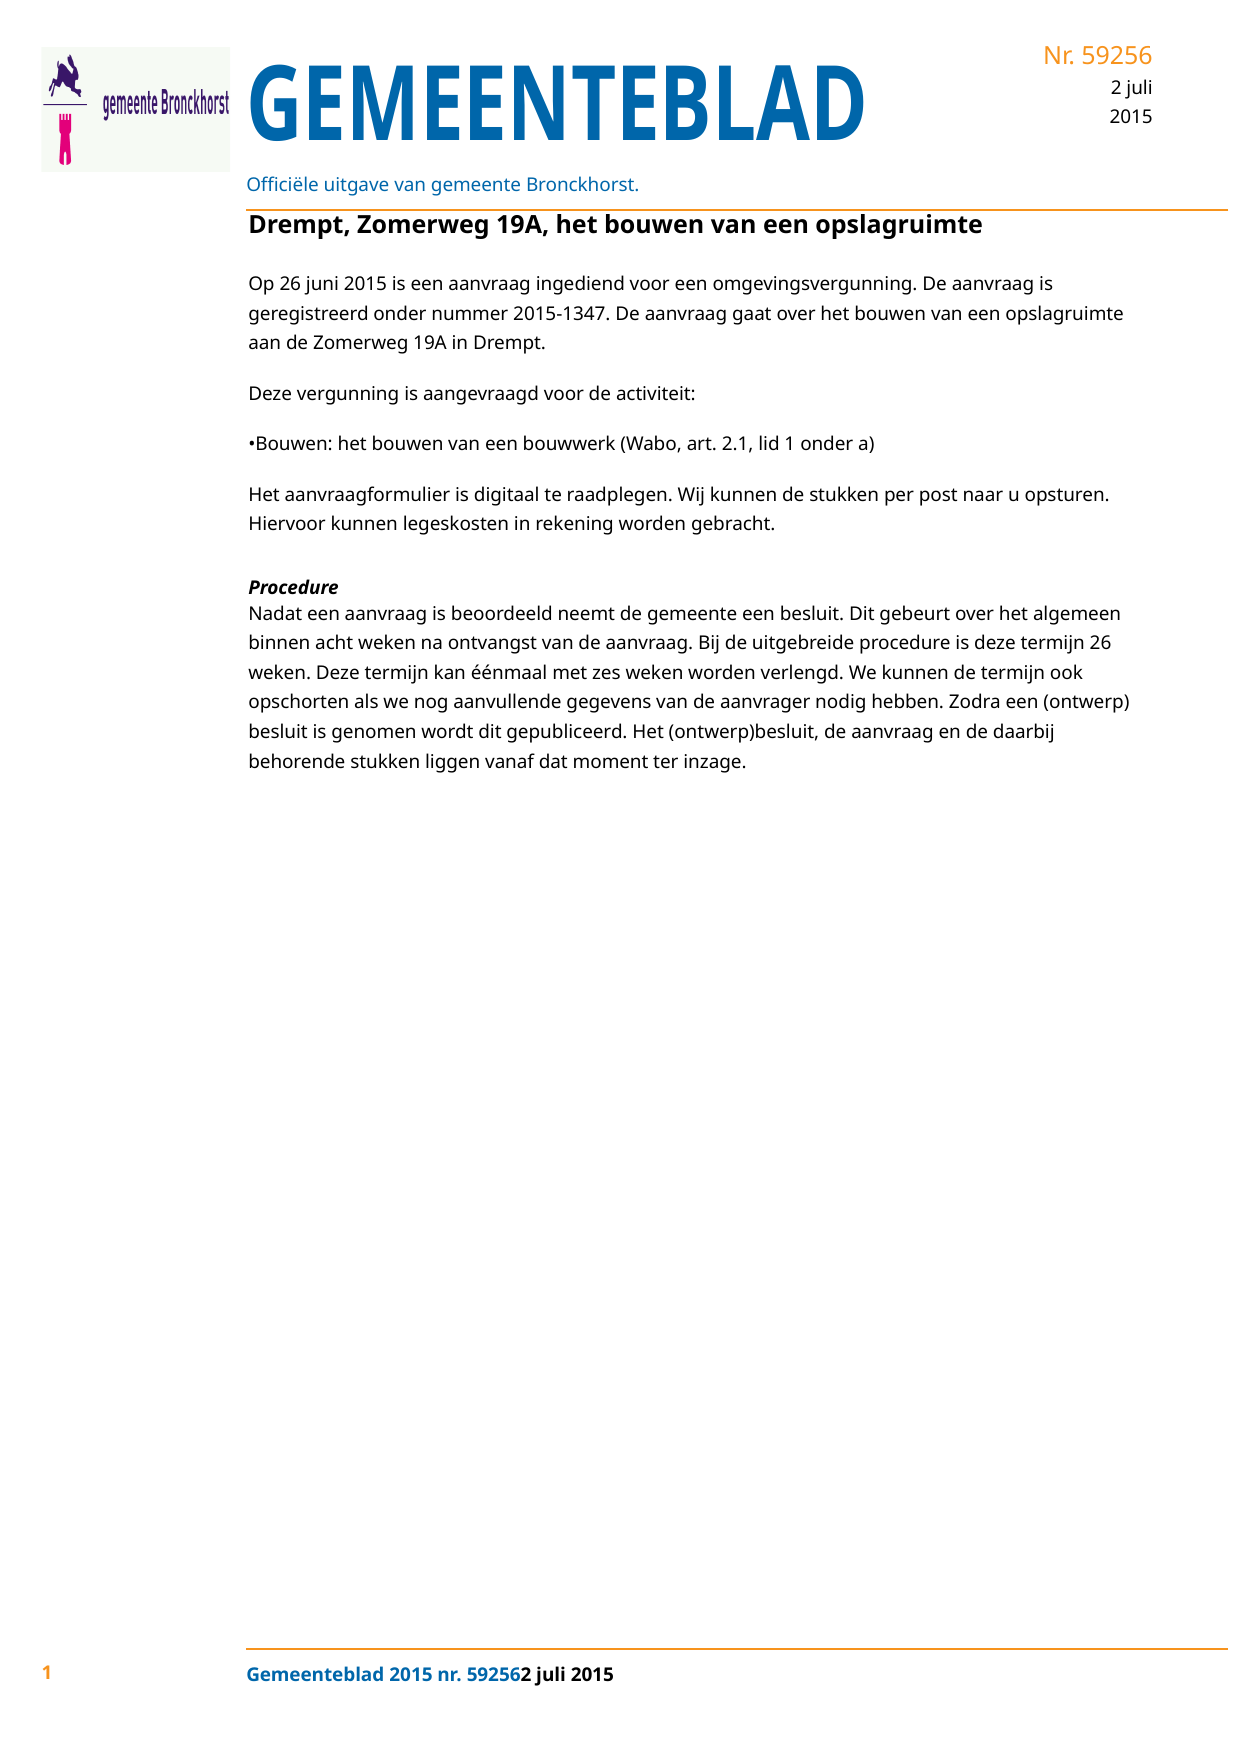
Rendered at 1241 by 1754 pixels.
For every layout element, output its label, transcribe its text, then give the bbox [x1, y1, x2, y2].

text Op 26 juni 2015 is een aanvraag ingediend voor een omgevingsvergunning. De aanvraag is geregistreerd onder nummer 2015-1347. De aanvraag gaat over het bouwen van een opslagruimte aan de Zomerweg 19A in Drempt. [248, 270, 1152, 355]
text Procedure [248, 574, 1152, 600]
text Drempt, Zomerweg 19A, het bouwen van een opslagruimte [248, 211, 1152, 241]
text Deze vergunning is aangevraagd voor de activiteit: [248, 380, 1152, 406]
picture [41, 47, 231, 172]
text •Bouwen: het bouwen van een bouwwerk (Wabo, art. 2.1, lid 1 onder a) [248, 430, 1152, 456]
text Nadat een aanvraag is beoordeeld neemt de gemeente een besluit. Dit gebeurt over het algemeen binnen acht weken na ontvangst van de aanvraag. Bij de uitgebreide procedure is deze termijn 26 weken. Deze termijn kan éénmaal met zes weken worden verlengd. We kunnen de termijn ook opschorten als we nog aanvullende gegevens van de aanvrager nodig hebben. Zodra een (ontwerp) besluit is genomen wordt dit gepubliceerd. Het (ontwerp)besluit, de aanvraag en de daarbij behorende stukken liggen vanaf dat moment ter inzage. [248, 600, 1152, 774]
text Het aanvraagformulier is digitaal te raadplegen. Wij kunnen de stukken per post naar u opsturen. Hiervoor kunnen legeskosten in rekening worden gebracht. [248, 481, 1152, 536]
